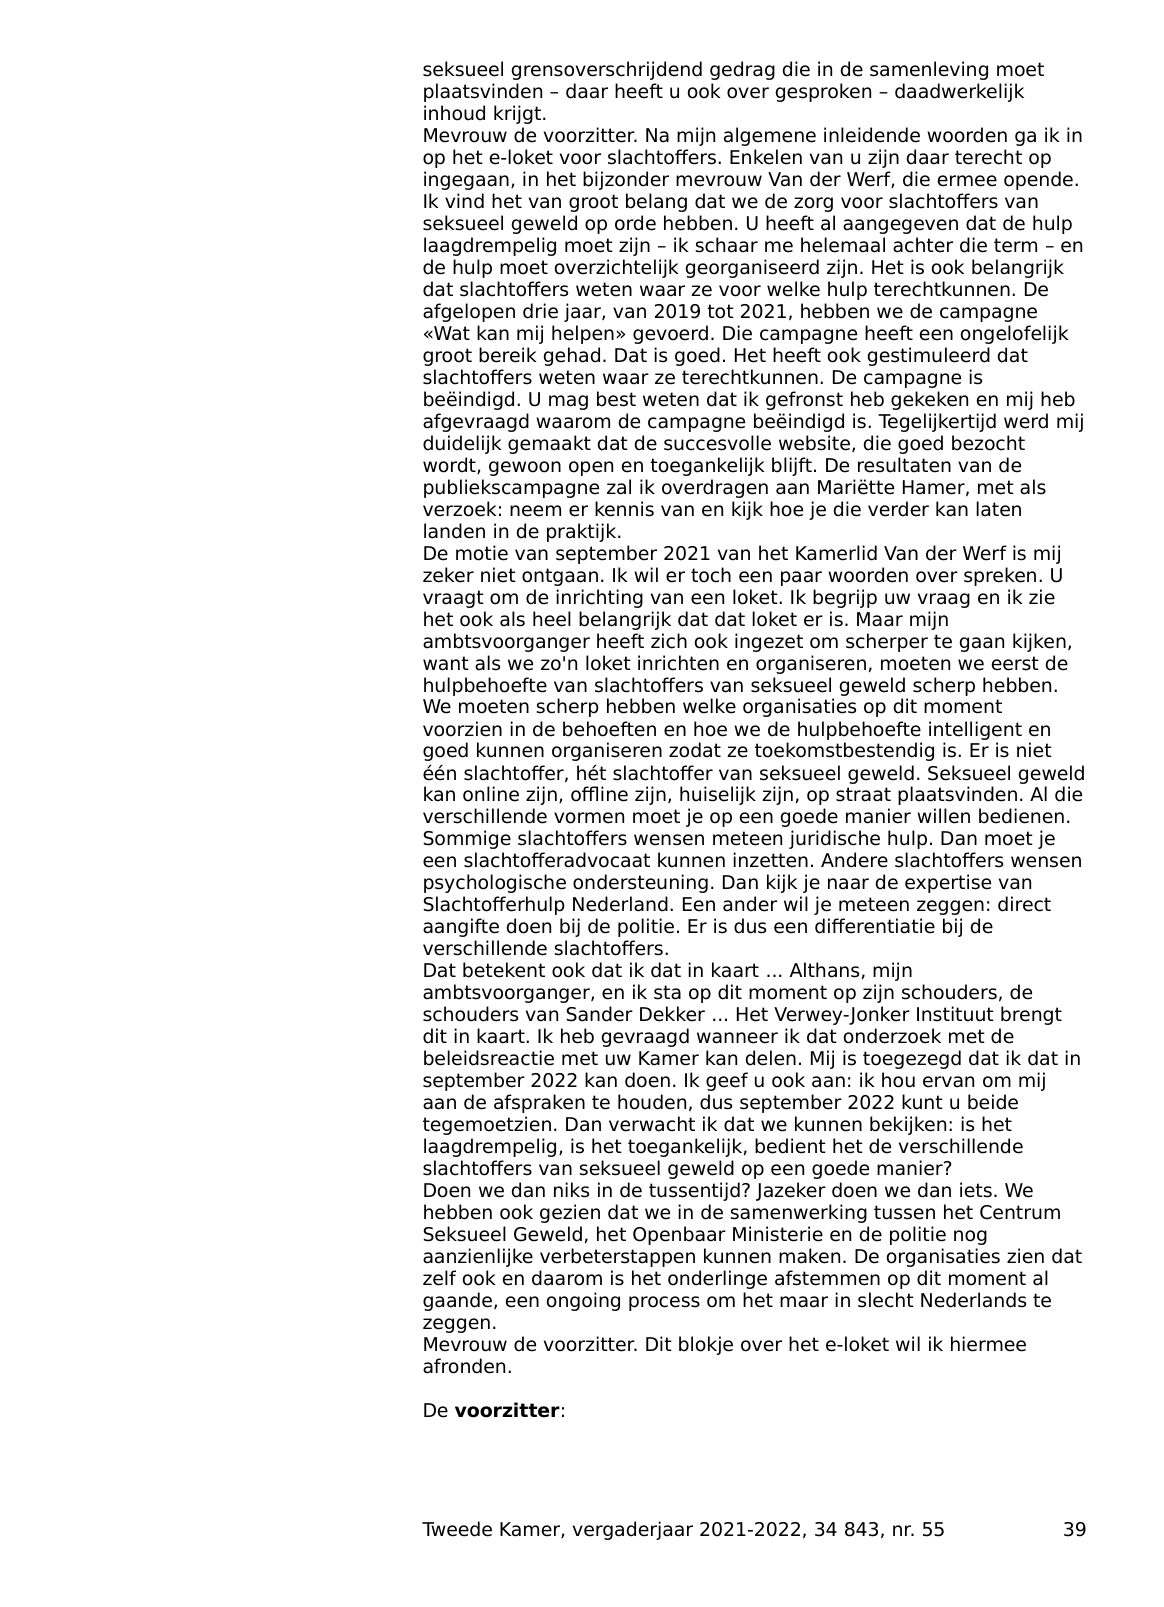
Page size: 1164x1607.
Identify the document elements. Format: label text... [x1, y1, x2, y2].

text Mevrouw de voorzitter. Na mijn algemene inleidende woorden ga ik in op het e-loket voor slachtoffers. Enkelen van u zijn daar terecht op ingegaan, in het bijzonder mevrouw Van der Werf, die ermee opende. Ik vind het van groot belang dat we de zorg voor slachtoffers van seksueel geweld op orde hebben. U heeft al aangegeven dat de hulp laagdrempelig moet zijn – ik schaar me helemaal achter die term – en de hulp moet overzichtelijk georganiseerd zijn. Het is ook belangrijk dat slachtoffers weten waar ze voor welke hulp terechtkunnen. De afgelopen drie jaar, van 2019 tot 2021, hebben we de campagne «Wat kan mij helpen» gevoerd. Die campagne heeft een ongelofelijk groot bereik gehad. Dat is goed. Het heeft ook gestimuleerd dat slachtoffers weten waar ze terechtkunnen. De campagne is beëindigd. U mag best weten dat ik gefronst heb gekeken en mij heb afgevraagd waarom de campagne beëindigd is. Tegelijkertijd werd mij duidelijk gemaakt dat de succesvolle website, die goed bezocht wordt, gewoon open en toegankelijk blijft. De resultaten van de publiekscampagne zal ik overdragen aan Mariëtte Hamer, met als verzoek: neem er kennis van en kijk hoe je die verder kan laten landen in de praktijk. [422, 125, 1087, 543]
text seksueel grensoverschrijdend gedrag die in de samenleving moet plaatsvinden – daar heeft u ook over gesproken – daadwerkelijk inhoud krijgt. [422, 59, 1087, 125]
text Doen we dan niks in de tussentijd? Jazeker doen we dan iets. We hebben ook gezien dat we in de samenwerking tussen het Centrum Seksueel Geweld, het Openbaar Ministerie en de politie nog aanzienlijke verbeterstappen kunnen maken. De organisaties zien dat zelf ook en daarom is het onderlinge afstemmen op dit moment al gaande, een ongoing process om het maar in slecht Nederlands te zeggen. [422, 1180, 1087, 1334]
text Dat betekent ook dat ik dat in kaart ... Althans, mijn ambtsvoorganger, en ik sta op dit moment op zijn schouders, de schouders van Sander Dekker ... Het Verwey-Jonker Instituut brengt dit in kaart. Ik heb gevraagd wanneer ik dat onderzoek met de beleidsreactie met uw Kamer kan delen. Mij is toegezegd dat ik dat in september 2022 kan doen. Ik geef u ook aan: ik hou ervan om mij aan de afspraken te houden, dus september 2022 kunt u beide tegemoetzien. Dan verwacht ik dat we kunnen bekijken: is het laagdrempelig, is het toegankelijk, bedient het de verschillende slachtoffers van seksueel geweld op een goede manier? [422, 960, 1087, 1180]
text Mevrouw de voorzitter. Dit blokje over het e-loket wil ik hiermee afronden. [422, 1334, 1087, 1378]
text De motie van september 2021 van het Kamerlid Van der Werf is mij zeker niet ontgaan. Ik wil er toch een paar woorden over spreken. U vraagt om de inrichting van een loket. Ik begrijp uw vraag en ik zie het ook als heel belangrijk dat dat loket er is. Maar mijn ambtsvoorganger heeft zich ook ingezet om scherper te gaan kijken, want als we zo'n loket inrichten en organiseren, moeten we eerst de hulpbehoefte van slachtoffers van seksueel geweld scherp hebben. We moeten scherp hebben welke organisaties op dit moment voorzien in de behoeften en hoe we de hulpbehoefte intelligent en goed kunnen organiseren zodat ze toekomstbestendig is. Er is niet één slachtoffer, hét slachtoffer van seksueel geweld. Seksueel geweld kan online zijn, offline zijn, huiselijk zijn, op straat plaatsvinden. Al die verschillende vormen moet je op een goede manier willen bedienen. Sommige slachtoffers wensen meteen juridische hulp. Dan moet je een slachtofferadvocaat kunnen inzetten. Andere slachtoffers wensen psychologische ondersteuning. Dan kijk je naar de expertise van Slachtofferhulp Nederland. Een ander wil je meteen zeggen: direct aangifte doen bij de politie. Er is dus een differentiatie bij de verschillende slachtoffers. [422, 543, 1087, 960]
text De voorzitter: [422, 1400, 1087, 1422]
